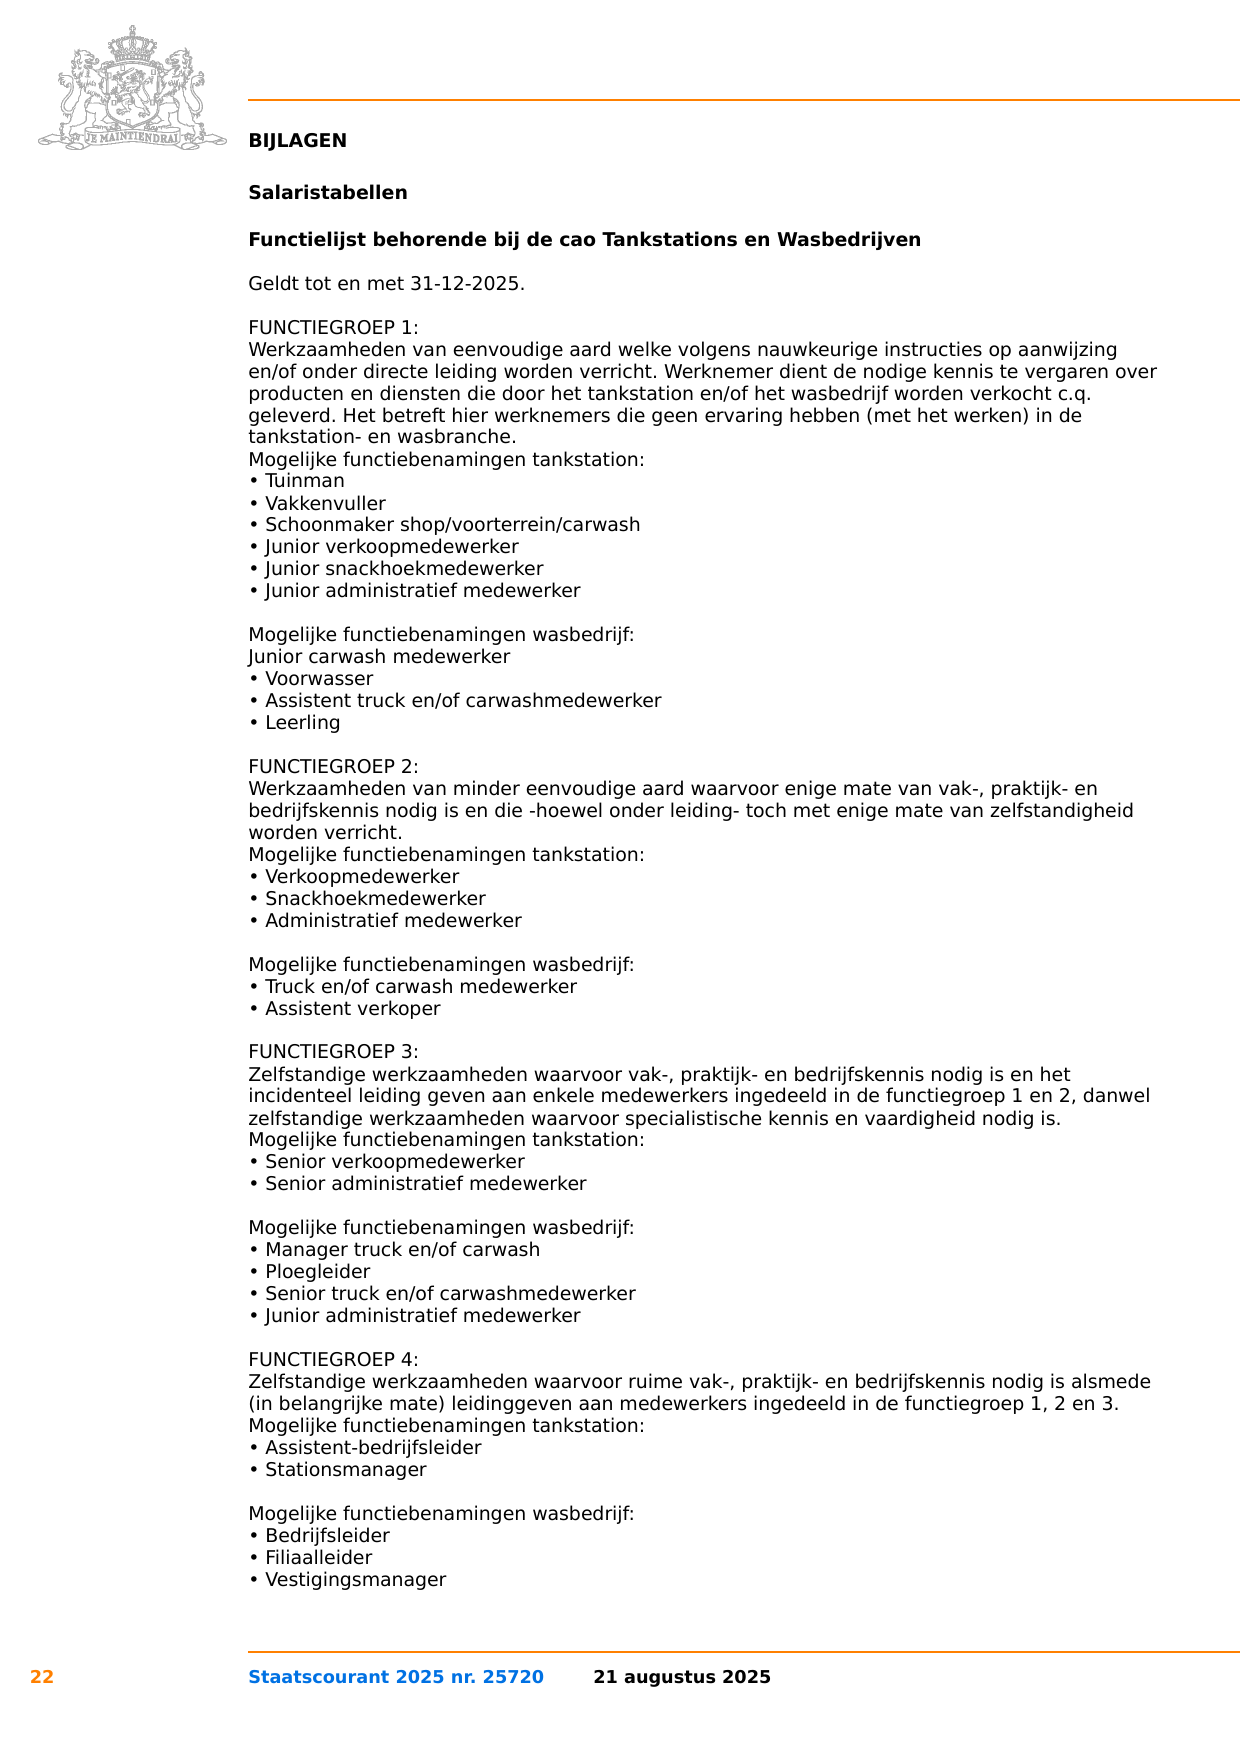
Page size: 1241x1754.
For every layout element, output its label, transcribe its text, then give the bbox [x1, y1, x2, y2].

text • Junior verkoopmedewerker [248, 536, 1163, 558]
text • Senior truck en/of carwashmedewerker [248, 1283, 1163, 1305]
text • Junior administratief medewerker [248, 580, 1163, 602]
text • Schoonmaker shop/voorterrein/carwash [248, 514, 1163, 536]
text Geldt tot en met 31-12-2025. [248, 273, 1163, 295]
subtitle BIJLAGEN [248, 130, 1163, 152]
text worden verricht. [248, 822, 1163, 844]
text FUNCTIEGROEP 1: [248, 317, 1163, 338]
text • Manager truck en/of carwash [248, 1239, 1163, 1261]
text • Snackhoekmedewerker [248, 888, 1163, 910]
text Mogelijke functiebenamingen wasbedrijf: [248, 624, 1163, 646]
text Zelfstandige werkzaamheden waarvoor ruime vak-, praktijk- en bedrijfskennis nodig is alsmede (in belangrijke mate) leidinggeven aan medewerkers ingedeeld in de functiegroep 1, 2 en 3. [248, 1371, 1163, 1415]
text • Leerling [248, 712, 1163, 734]
text FUNCTIEGROEP 4: [248, 1349, 1163, 1371]
text • Administratief medewerker [248, 910, 1163, 932]
text • Tuinman [248, 470, 1163, 492]
text • Senior verkoopmedewerker [248, 1151, 1163, 1173]
text Mogelijke functiebenamingen wasbedrijf: [248, 1503, 1163, 1525]
text • Voorwasser [248, 668, 1163, 690]
text • Bedrijfsleider [248, 1525, 1163, 1547]
text Werkzaamheden van minder eenvoudige aard waarvoor enige mate van vak-, praktijk- en bedrijfskennis nodig is en die -hoewel onder leiding- toch met enige mate van zelfstandigheid [248, 778, 1163, 822]
text • Vakkenvuller [248, 492, 1163, 514]
text Werkzaamheden van eenvoudige aard welke volgens nauwkeurige instructies op aanwijzing en/of onder directe leiding worden verricht. Werknemer dient de nodige kennis te vergaren over producten en diensten die door het tankstation en/of het wasbedrijf worden verkocht c.q. geleverd. Het betreft hier werknemers die geen ervaring hebben (met het werken) in de tankstation- en wasbranche. [248, 338, 1163, 448]
text • Stationsmanager [248, 1459, 1163, 1481]
text • Ploegleider [248, 1261, 1163, 1283]
text Mogelijke functiebenamingen tankstation: [248, 844, 1163, 866]
text Zelfstandige werkzaamheden waarvoor vak-, praktijk- en bedrijfskennis nodig is en het incidenteel leiding geven aan enkele medewerkers ingedeeld in de functiegroep 1 en 2, danwel zelfstandige werkzaamheden waarvoor specialistische kennis en vaardigheid nodig is. [248, 1063, 1163, 1129]
text • Junior administratief medewerker [248, 1305, 1163, 1327]
picture [38, 25, 227, 150]
text Mogelijke functiebenamingen wasbedrijf: [248, 1217, 1163, 1239]
text • Senior administratief medewerker [248, 1173, 1163, 1195]
subtitle Functielijst behorende bij de cao Tankstations en Wasbedrijven [248, 229, 1163, 251]
text FUNCTIEGROEP 3: [248, 1041, 1163, 1063]
text Mogelijke functiebenamingen wasbedrijf: [248, 954, 1163, 976]
text • Junior snackhoekmedewerker [248, 558, 1163, 580]
text Mogelijke functiebenamingen tankstation: [248, 448, 1163, 470]
text • Assistent verkoper [248, 998, 1163, 1019]
text • Assistent truck en/of carwashmedewerker [248, 690, 1163, 712]
text • Truck en/of carwash medewerker [248, 976, 1163, 998]
text Mogelijke functiebenamingen tankstation: [248, 1129, 1163, 1151]
subtitle Salaristabellen [248, 182, 1163, 204]
text Mogelijke functiebenamingen tankstation: [248, 1415, 1163, 1437]
text • Filiaalleider [248, 1547, 1163, 1569]
text • Assistent-bedrijfsleider [248, 1437, 1163, 1459]
text • Verkoopmedewerker [248, 866, 1163, 888]
text FUNCTIEGROEP 2: [248, 756, 1163, 778]
text • Vestigingsmanager [248, 1569, 1163, 1591]
text Junior carwash medewerker [248, 646, 1163, 668]
